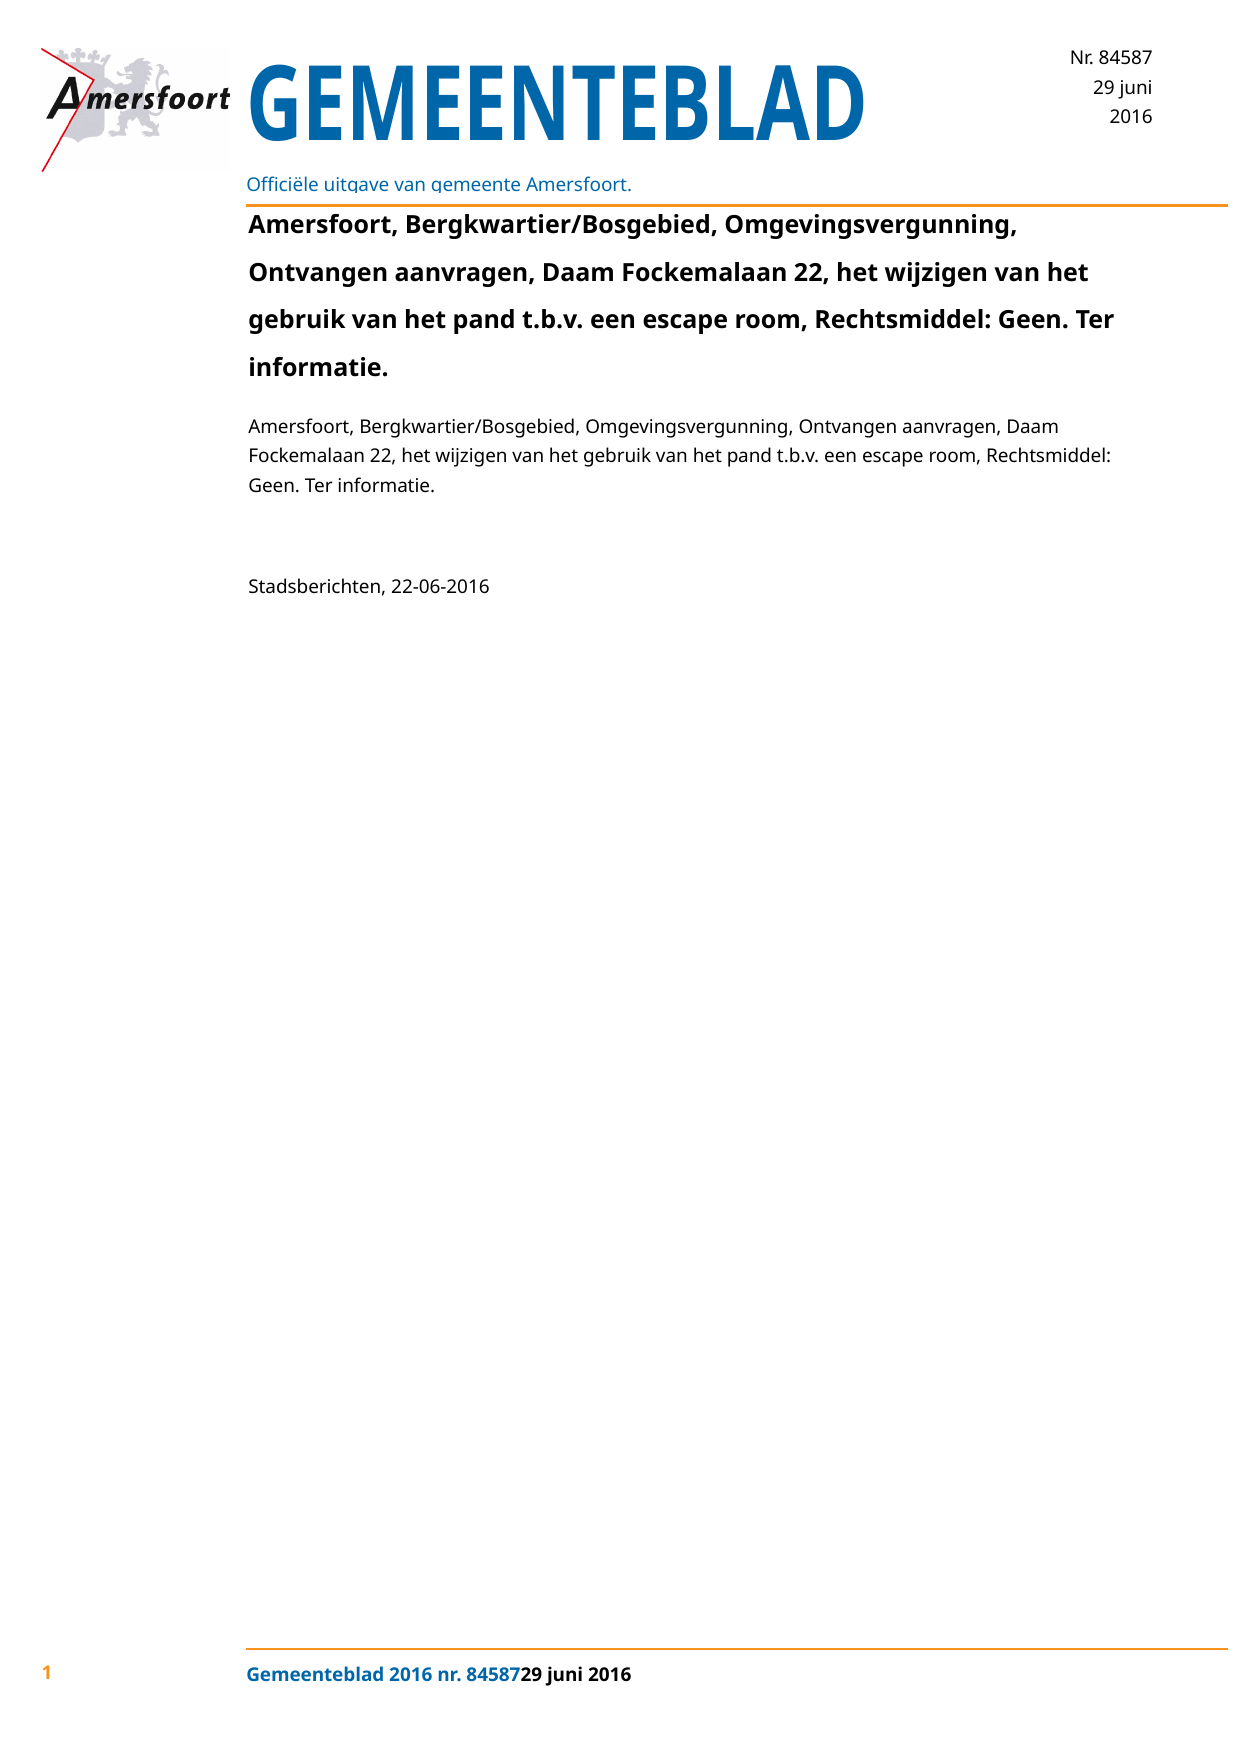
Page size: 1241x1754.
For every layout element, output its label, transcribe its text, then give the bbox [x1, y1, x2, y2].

text Amersfoort, Bergkwartier/Bosgebied, Omgevingsvergunning, Ontvangen aanvragen, Daam Fockemalaan 22, het wijzigen van het gebruik van het pand t.b.v. een escape room, Rechtsmiddel: Geen. Ter informatie. [248, 207, 1152, 384]
text Amersfoort, Bergkwartier/Bosgebied, Omgevingsvergunning, Ontvangen aanvragen, Daam Fockemalaan 22, het wijzigen van het gebruik van het pand t.b.v. een escape room, Rechtsmiddel: Geen. Ter informatie. [248, 413, 1152, 498]
text Stadsberichten, 22-06-2016 [248, 573, 1152, 599]
picture [41, 47, 231, 172]
